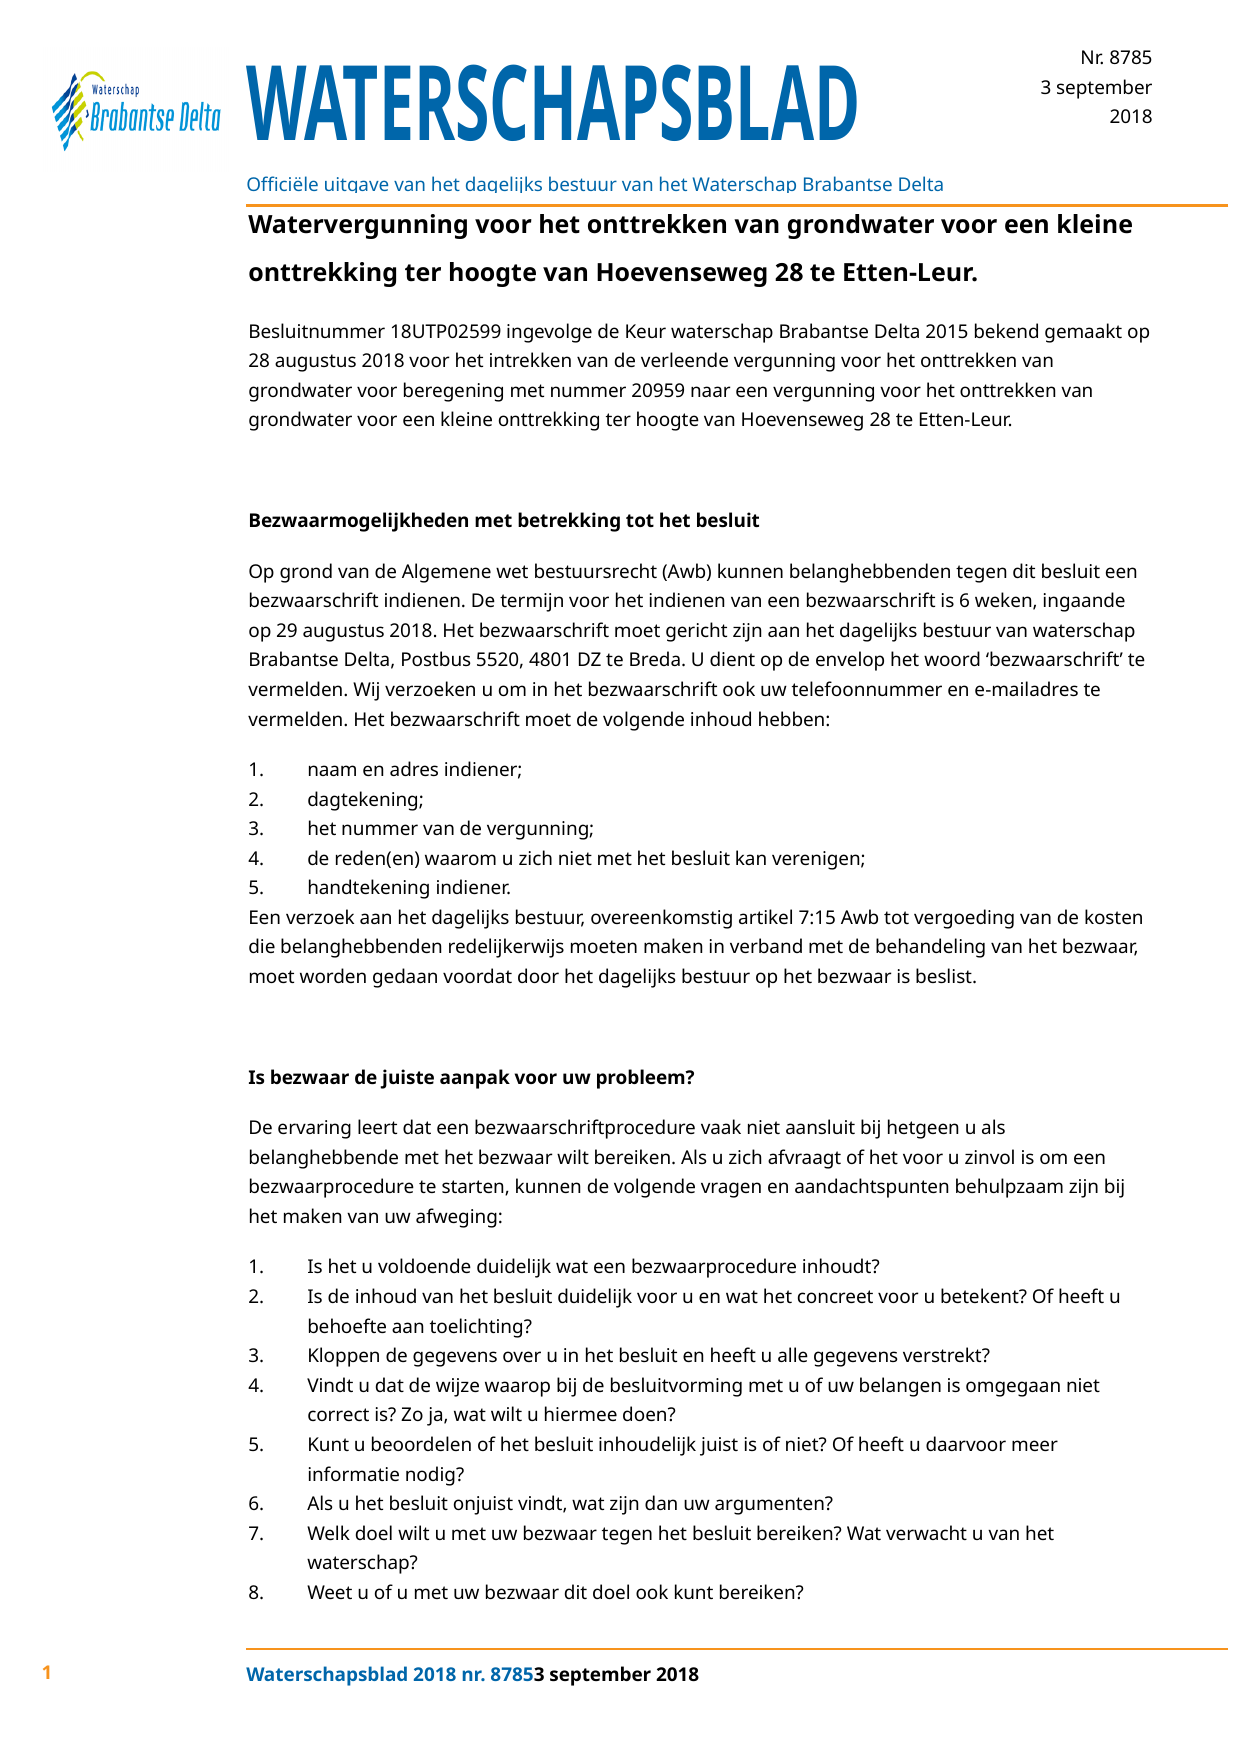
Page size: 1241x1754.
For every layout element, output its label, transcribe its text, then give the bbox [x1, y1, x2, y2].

text Op grond van de Algemene wet bestuursrecht (Awb) kunnen belanghebbenden tegen dit besluit een bezwaarschrift indienen. De termijn voor het indienen van een bezwaarschrift is 6 weken, ingaande op 29 augustus 2018. Het bezwaarschrift moet gericht zijn aan het dagelijks bestuur van waterschap Brabantse Delta, Postbus 5520, 4801 DZ te Breda. U dient op de envelop het woord ‘bezwaarschrift’ te vermelden. Wij verzoeken u om in het bezwaarschrift ook uw telefoonnummer en e‑mailadres te vermelden. Het bezwaarschrift moet de volgende inhoud hebben: [248, 558, 1152, 732]
list Vindt u dat de wijze waarop bij de besluitvorming met u of uw belangen is omgegaan niet correct is? Zo ja, wat wilt u hiermee doen? [248, 1372, 1152, 1427]
text Een verzoek aan het dagelijks bestuur, overeenkomstig artikel 7:15 Awb tot vergoeding van de kosten die belanghebbenden redelijkerwijs moeten maken in verband met de behandeling van het bezwaar, moet worden gedaan voordat door het dagelijks bestuur op het bezwaar is beslist. [248, 904, 1152, 989]
text Bezwaarmogelijkheden met betrekking tot het besluit [248, 507, 1152, 533]
list Welk doel wilt u met uw bezwaar tegen het besluit bereiken? Wat verwacht u van het waterschap? [248, 1520, 1152, 1575]
text Besluitnummer 18UTP02599 ingevolge de Keur waterschap Brabantse Delta 2015 bekend gemaakt op 28 augustus 2018 voor het intrekken van de verleende vergunning voor het onttrekken van grondwater voor beregening met nummer 20959 naar een vergunning voor het onttrekken van grondwater voor een kleine onttrekking ter hoogte van Hoevenseweg 28 te Etten-Leur. [248, 318, 1152, 432]
picture [41, 47, 231, 172]
list het nummer van de vergunning; [248, 815, 1152, 841]
list de reden(en) waarom u zich niet met het besluit kan verenigen; [248, 845, 1152, 871]
list Weet u of u met uw bezwaar dit doel ook kunt bereiken? [248, 1579, 1152, 1605]
list Als u het besluit onjuist vindt, wat zijn dan uw argumenten? [248, 1490, 1152, 1516]
list handtekening indiener. [248, 874, 1152, 900]
list Is het u voldoende duidelijk wat een bezwaarprocedure inhoudt? [248, 1254, 1152, 1279]
list Is de inhoud van het besluit duidelijk voor u en wat het concreet voor u betekent? Of heeft u behoefte aan toelichting? [248, 1283, 1152, 1339]
text De ervaring leert dat een bezwaarschriftprocedure vaak niet aansluit bij hetgeen u als belanghebbende met het bezwaar wilt bereiken. Als u zich afvraagt of het voor u zinvol is om een bezwaarprocedure te starten, kunnen de volgende vragen en aandachtspunten behulpzaam zijn bij het maken van uw afweging: [248, 1114, 1152, 1229]
list Kunt u beoordelen of het besluit inhoudelijk juist is of niet? Of heeft u daarvoor meer informatie nodig? [248, 1431, 1152, 1487]
list naam en adres indiener; [248, 756, 1152, 782]
list Kloppen de gegevens over u in het besluit en heeft u alle gegevens verstrekt? [248, 1342, 1152, 1368]
text Watervergunning voor het onttrekken van grondwater voor een kleine onttrekking ter hoogte van Hoevenseweg 28 te Etten-Leur. [248, 207, 1152, 288]
text Is bezwaar de juiste aanpak voor uw probleem? [248, 1064, 1152, 1090]
list dagtekening; [248, 786, 1152, 812]
